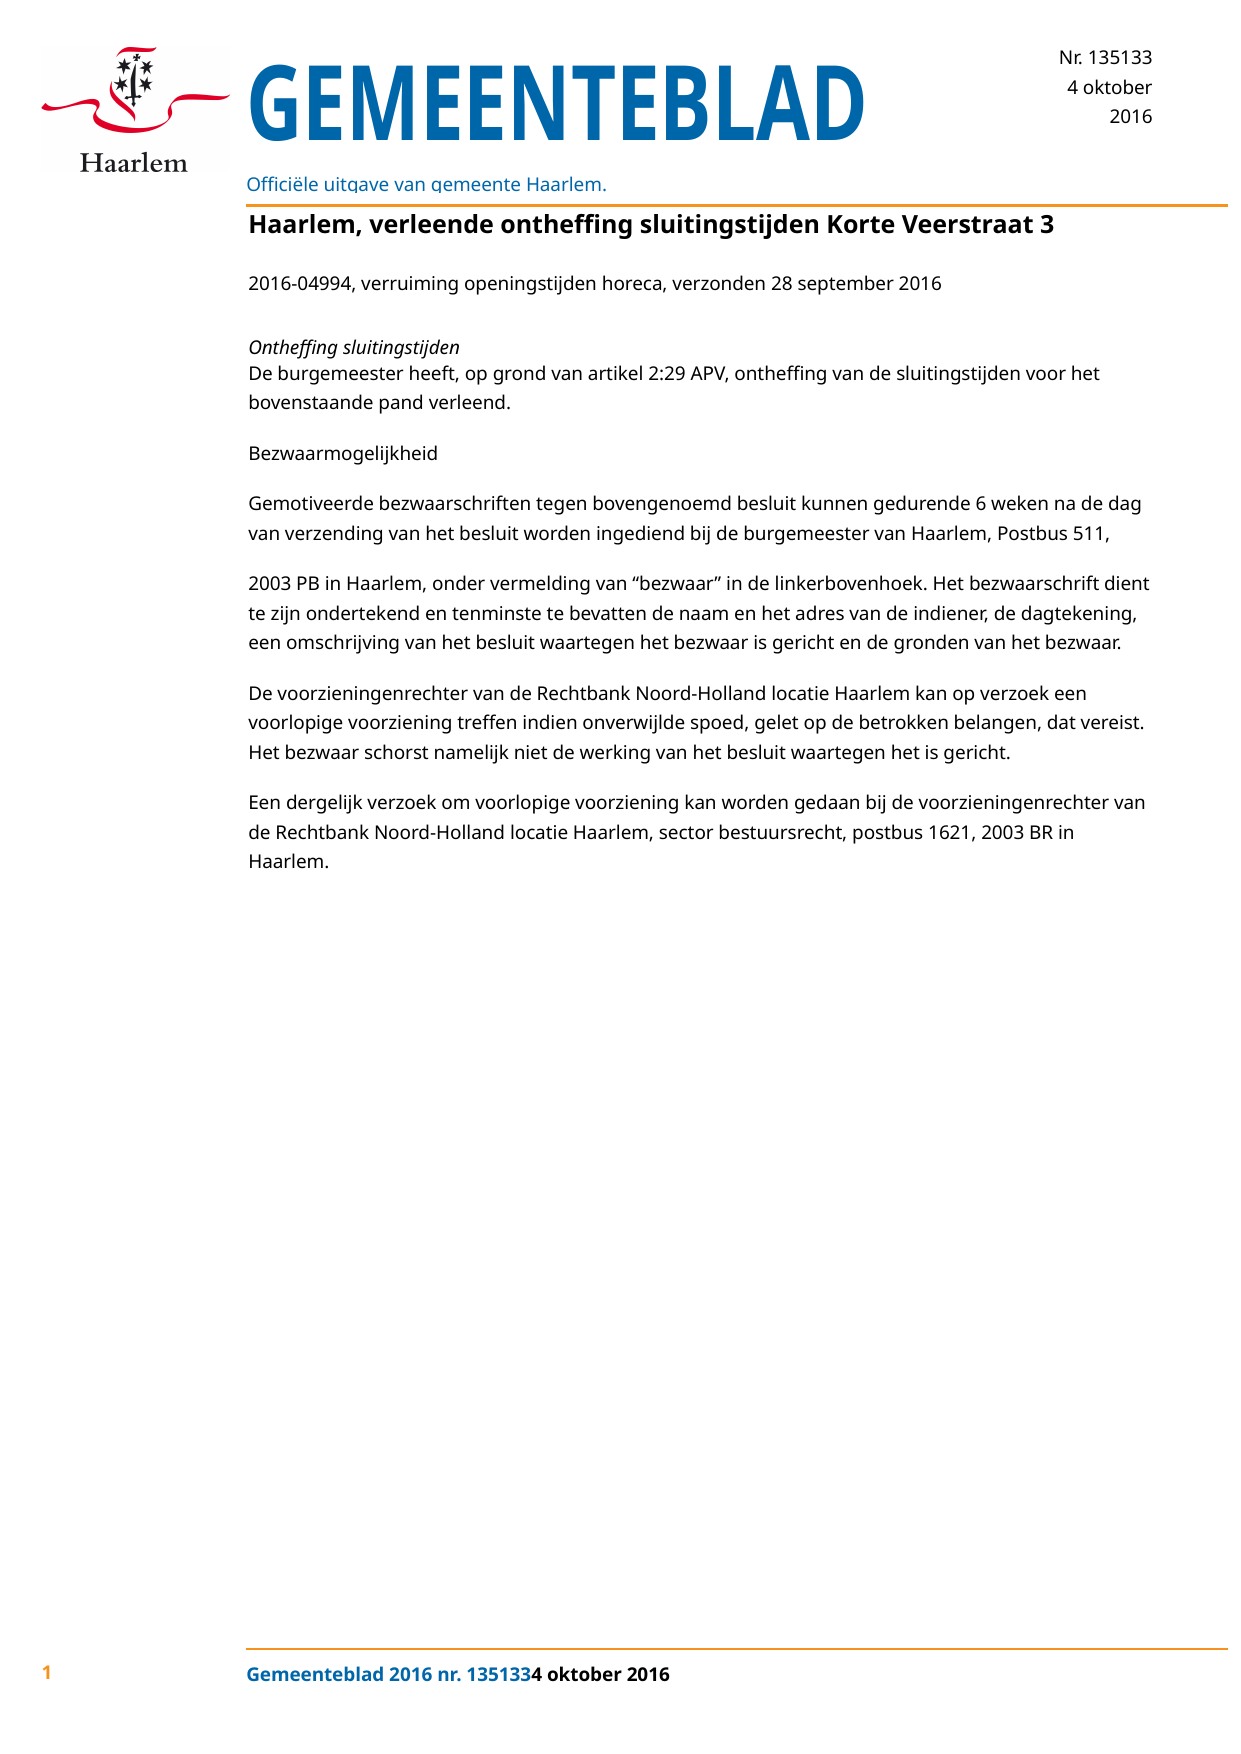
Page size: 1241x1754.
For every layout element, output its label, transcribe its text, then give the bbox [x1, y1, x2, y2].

text Een dergelijk verzoek om voorlopige voorziening kan worden gedaan bij de voorzieningenrechter van de Rechtbank Noord-Holland locatie Haarlem, sector bestuursrecht, postbus 1621, 2003 BR in Haarlem. [248, 789, 1152, 874]
picture [41, 47, 231, 172]
text 2003 PB in Haarlem, onder vermelding van “bezwaar” in de linkerbovenhoek. Het bezwaarschrift dient te zijn ondertekend en tenminste te bevatten de naam en het adres van de indiener, de dagtekening, een omschrijving van het besluit waartegen het bezwaar is gericht en de gronden van het bezwaar. [248, 570, 1152, 655]
text 2016-04994, verruiming openingstijden horeca, verzonden 28 september 2016 [248, 270, 1152, 296]
text De voorzieningenrechter van de Rechtbank Noord-Holland locatie Haarlem kan op verzoek een voorlopige voorziening treffen indien onverwijlde spoed, gelet op de betrokken belangen, dat vereist. Het bezwaar schorst namelijk niet de werking van het besluit waartegen het is gericht. [248, 680, 1152, 765]
text Ontheffing sluitingstijden [248, 334, 1152, 360]
text Bezwaarmogelijkheid [248, 440, 1152, 466]
text Gemotiveerde bezwaarschriften tegen bovengenoemd besluit kunnen gedurende 6 weken na de dag van verzending van het besluit worden ingediend bij de burgemeester van Haarlem, Postbus 511, [248, 490, 1152, 546]
text De burgemeester heeft, op grond van artikel 2:29 APV, ontheffing van de sluitingstijden voor het bovenstaande pand verleend. [248, 360, 1152, 415]
text Haarlem, verleende ontheffing sluitingstijden Korte Veerstraat 3 [248, 207, 1152, 241]
